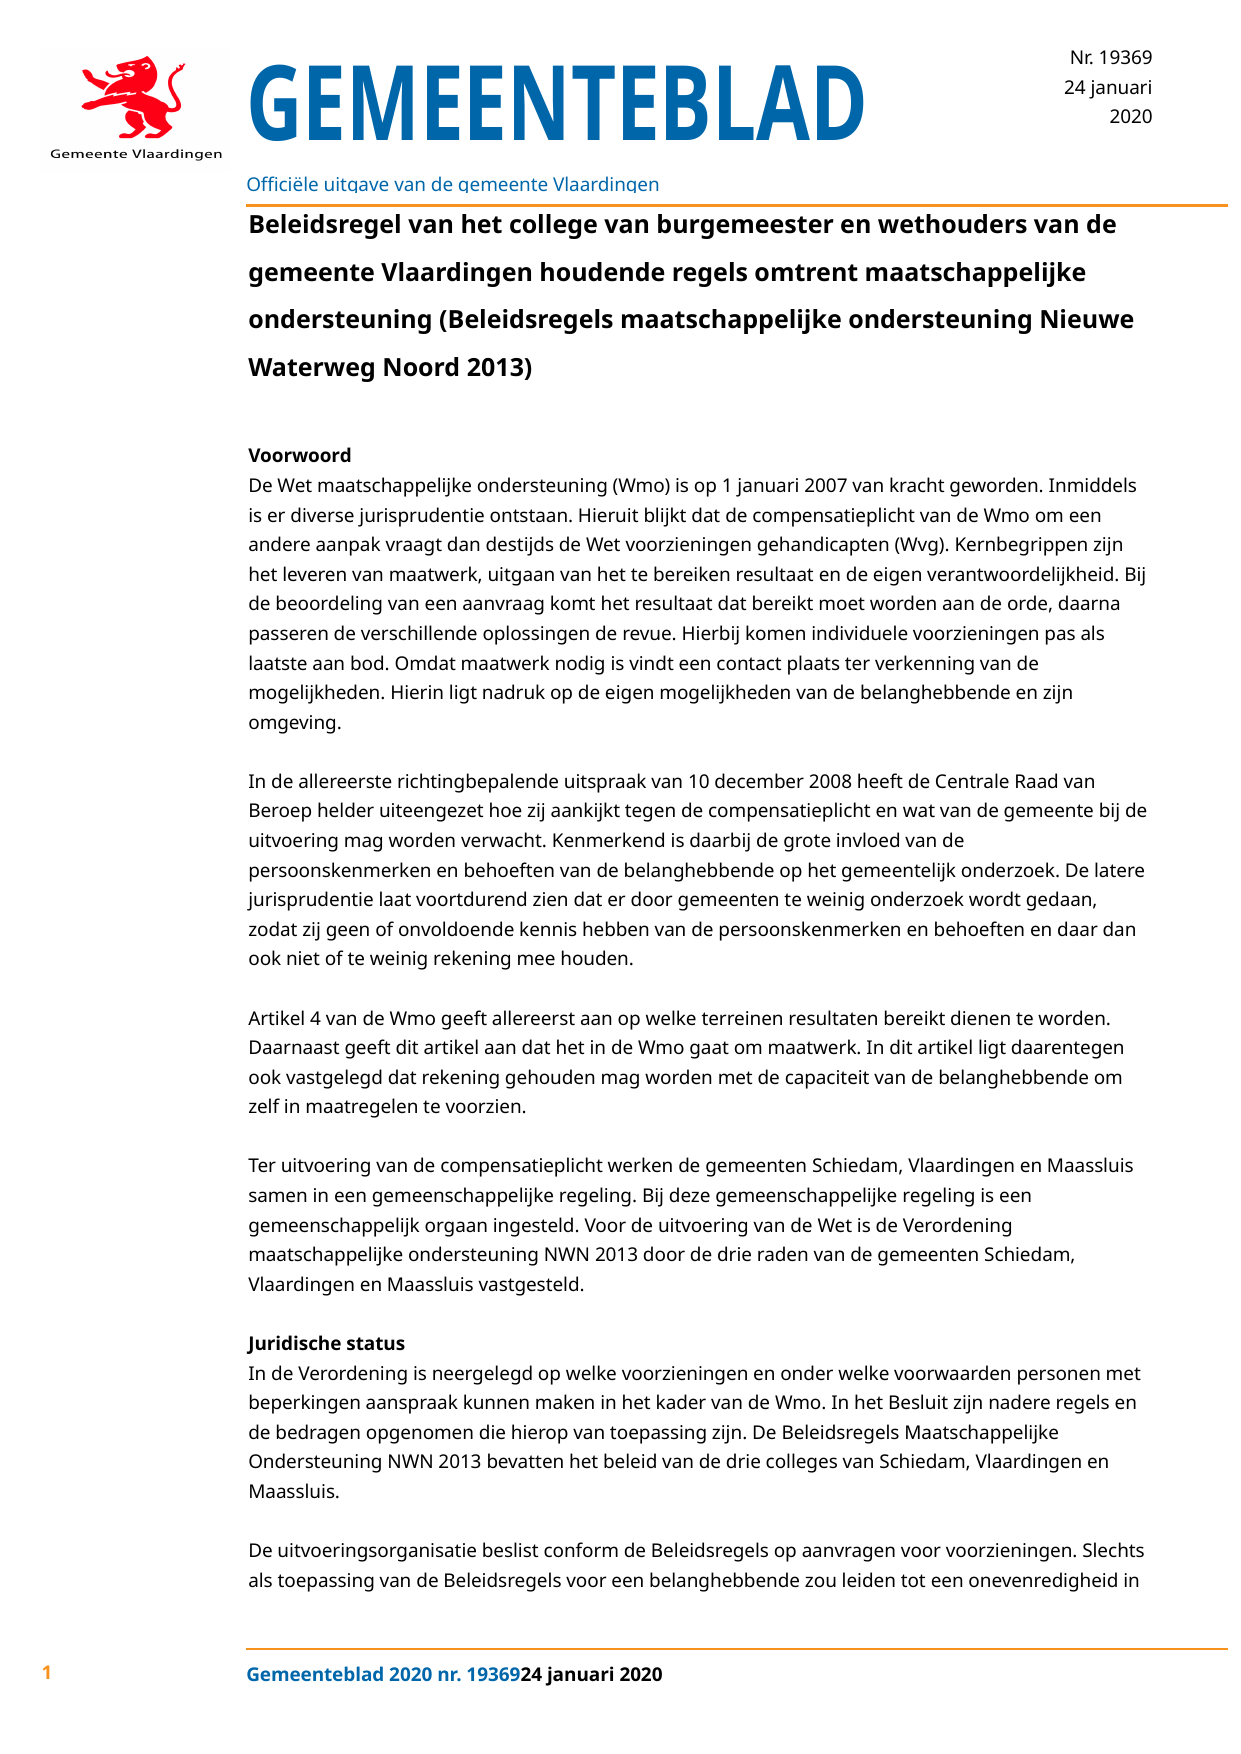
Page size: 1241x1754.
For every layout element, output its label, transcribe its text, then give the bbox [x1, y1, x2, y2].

text Beleidsregel van het college van burgemeester en wethouders van de gemeente Vlaardingen houdende regels omtrent maatschappelijke ondersteuning (Beleidsregels maatschappelijke ondersteuning Nieuwe Waterweg Noord 2013) [248, 207, 1152, 384]
text Artikel 4 van de Wmo geeft allereerst aan op welke terreinen resultaten bereikt dienen te worden. Daarnaast geeft dit artikel aan dat het in de Wmo gaat om maatwerk. In dit artikel ligt daarentegen ook vastgelegd dat rekening gehouden mag worden met de capaciteit van de belanghebbende om zelf in maatregelen te voorzien. [248, 1005, 1152, 1119]
text Ter uitvoering van de compensatieplicht werken de gemeenten Schiedam, Vlaardingen en Maassluis samen in een gemeenschappelijke regeling. Bij deze gemeenschappelijke regeling is een gemeenschappelijk orgaan ingesteld. Voor de uitvoering van de Wet is de Verordening maatschappelijke ondersteuning NWN 2013 door de drie raden van de gemeenten Schiedam, Vlaardingen en Maassluis vastgesteld. [248, 1153, 1152, 1297]
text In de Verordening is neergelegd op welke voorzieningen en onder welke voorwaarden personen met beperkingen aanspraak kunnen maken in het kader van de Wmo. In het Besluit zijn nadere regels en de bedragen opgenomen die hierop van toepassing zijn. De Beleidsregels Maatschappelijke Ondersteuning NWN 2013 bevatten het beleid van de drie colleges van Schiedam, Vlaardingen en Maassluis. [248, 1360, 1152, 1504]
picture [41, 47, 231, 172]
text In de allereerste richtingbepalende uitspraak van 10 december 2008 heeft de Centrale Raad van Beroep helder uiteengezet hoe zij aankijkt tegen de compensatieplicht en wat van de gemeente bij de uitvoering mag worden verwacht. Kenmerkend is daarbij de grote invloed van de persoonskenmerken en behoeften van de belanghebbende op het gemeentelijk onderzoek. De latere jurisprudentie laat voortdurend zien dat er door gemeenten te weinig onderzoek wordt gedaan, zodat zij geen of onvoldoende kennis hebben van de persoonskenmerken en behoeften en daar dan ook niet of te weinig rekening mee houden. [248, 768, 1152, 971]
text Voorwoord [248, 443, 1152, 468]
text De Wet maatschappelijke ondersteuning (Wmo) is op 1 januari 2007 van kracht geworden. Inmiddels is er diverse jurisprudentie ontstaan. Hieruit blijkt dat de compensatieplicht van de Wmo om een andere aanpak vraagt dan destijds de Wet voorzieningen gehandicapten (Wvg). Kernbegrippen zijn het leveren van maatwerk, uitgaan van het te bereiken resultaat en de eigen verantwoordelijkheid. Bij de beoordeling van een aanvraag komt het resultaat dat bereikt moet worden aan de orde, daarna passeren de verschillende oplossingen de revue. Hierbij komen individuele voorzieningen pas als laatste aan bod. Omdat maatwerk nodig is vindt een contact plaats ter verkenning van de mogelijkheden. Hierin ligt nadruk op de eigen mogelijkheden van de belanghebbende en zijn omgeving. [248, 472, 1152, 735]
text De uitvoeringsorganisatie beslist conform de Beleidsregels op aanvragen voor voorzieningen. Slechts als toepassing van de Beleidsregels voor een belanghebbende zou leiden tot een onevenredigheid in [248, 1537, 1152, 1593]
text Juridische status [248, 1330, 1152, 1356]
